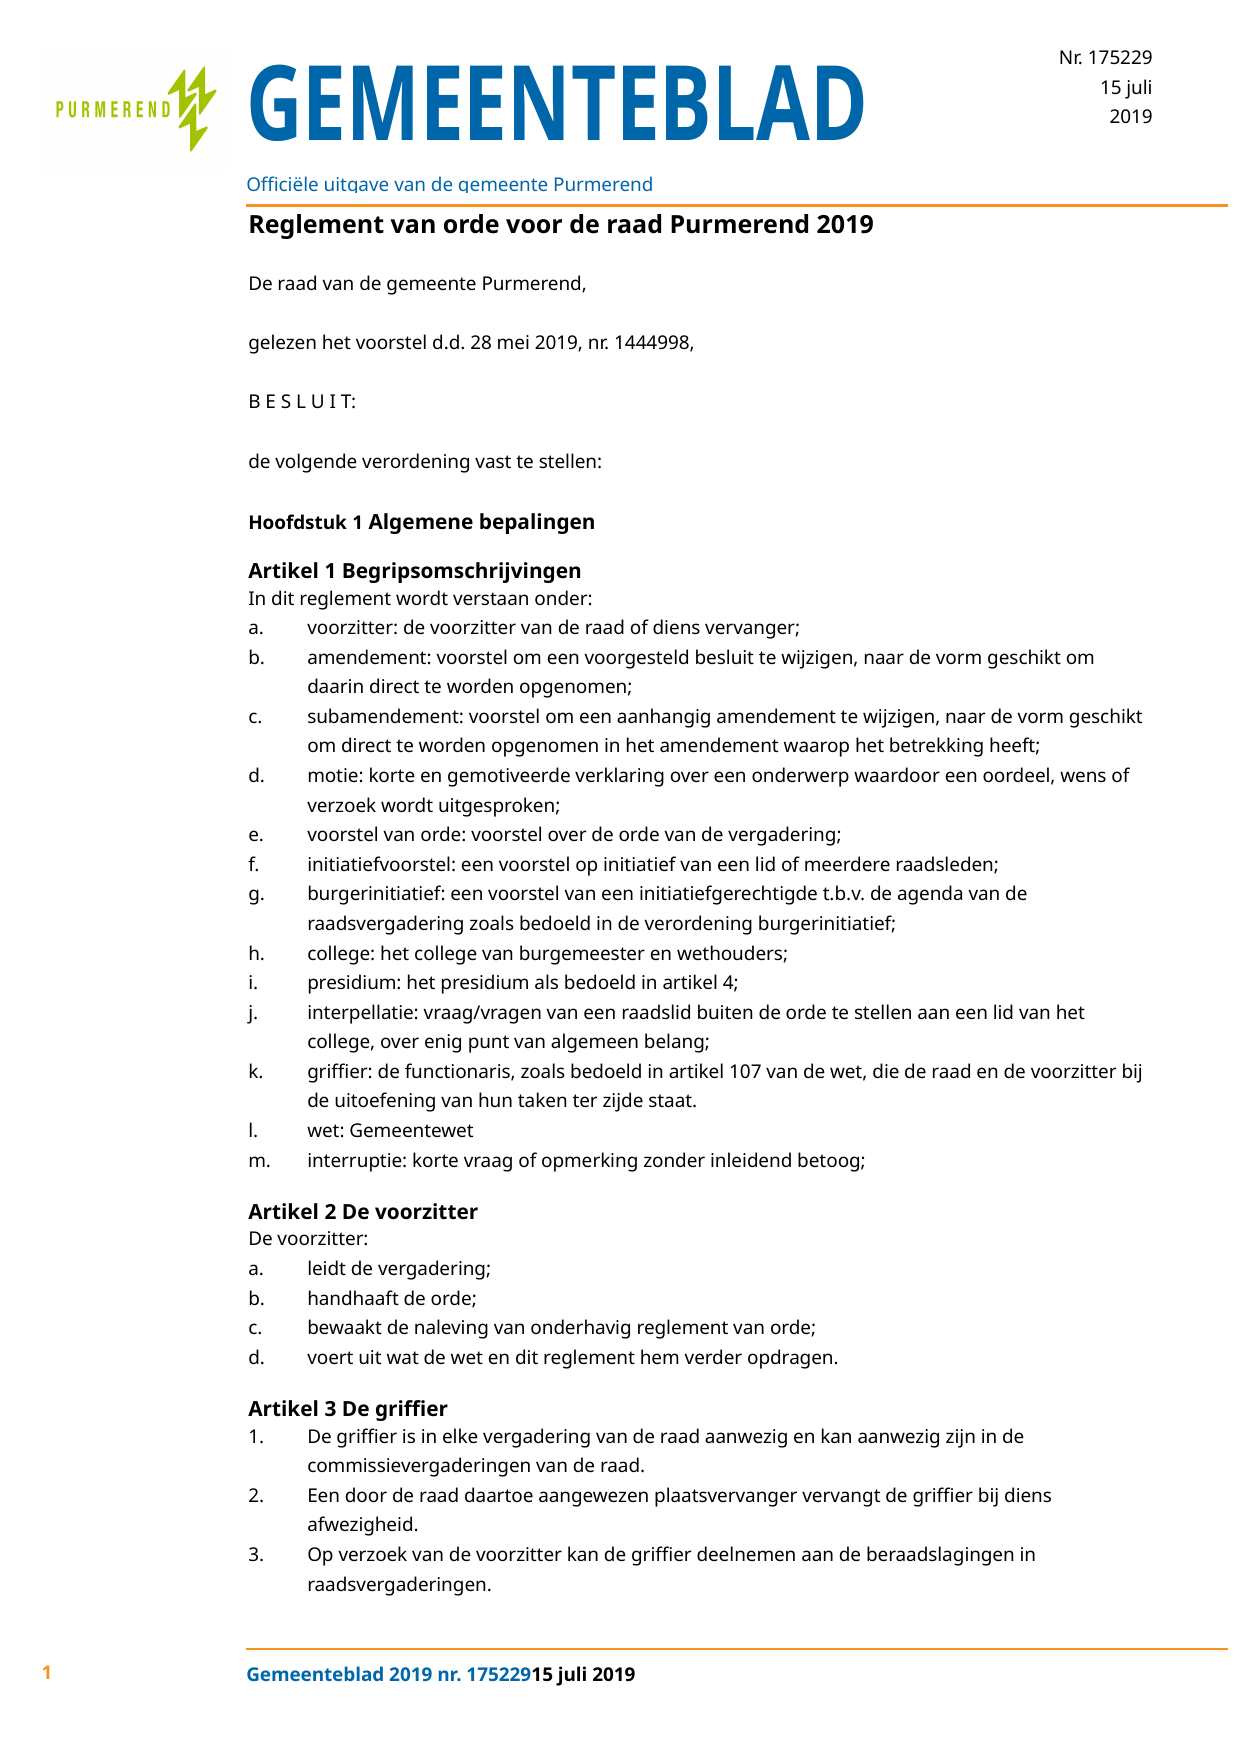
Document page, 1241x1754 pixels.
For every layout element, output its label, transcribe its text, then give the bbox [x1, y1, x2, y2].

list amendement: voorstel om een voorgesteld besluit te wijzigen, naar de vorm geschikt om daarin direct te worden opgenomen; [248, 644, 1152, 699]
list De griffier is in elke vergadering van de raad aanwezig en kan aanwezig zijn in de commissievergaderingen van de raad. [248, 1423, 1152, 1478]
list college: het college van burgemeester en wethouders; [248, 940, 1152, 965]
list burgerinitiatief: een voorstel van een initiatiefgerechtigde t.b.v. de agenda van de raadsvergadering zoals bedoeld in de verordening burgerinitiatief; [248, 881, 1152, 936]
list handhaaft de orde; [248, 1285, 1152, 1311]
list motie: korte en gemotiveerde verklaring over een onderwerp waardoor een oordeel, wens of verzoek wordt uitgesproken; [248, 762, 1152, 817]
list leidt de vergadering; [248, 1255, 1152, 1281]
text In dit reglement wordt verstaan onder: [248, 585, 1152, 610]
text Reglement van orde voor de raad Purmerend 2019 [248, 207, 1152, 241]
text Artikel 3 De griffier [248, 1394, 1152, 1423]
list griffier: de functionaris, zoals bedoeld in artikel 107 van de wet, die de raad en de voorzitter bij de uitoefening van hun taken ter zijde staat. [248, 1058, 1152, 1113]
list presidium: het presidium als bedoeld in artikel 4; [248, 969, 1152, 995]
text gelezen het voorstel d.d. 28 mei 2019, nr. 1444998, [248, 329, 1152, 355]
picture [41, 47, 231, 172]
list wet: Gemeentewet [248, 1117, 1152, 1143]
text Artikel 1 Begripsomschrijvingen [248, 556, 1152, 585]
list interruptie: korte vraag of opmerking zonder inleidend betoog; [248, 1147, 1152, 1172]
list subamendement: voorstel om een aanhangig amendement te wijzigen, naar de vorm geschikt om direct te worden opgenomen in het amendement waarop het betrekking heeft; [248, 703, 1152, 758]
list bewaakt de naleving van onderhavig reglement van orde; [248, 1314, 1152, 1340]
list voorzitter: de voorzitter van de raad of diens vervanger; [248, 614, 1152, 640]
text Artikel 2 De voorzitter [248, 1197, 1152, 1226]
list voorstel van orde: voorstel over de orde van de vergadering; [248, 821, 1152, 847]
text Hoofdstuk 1 Algemene bepalingen [248, 507, 1152, 535]
list Een door de raad daartoe aangewezen plaatsvervanger vervangt de griffier bij diens afwezigheid. [248, 1482, 1152, 1537]
list interpellatie: vraag/vragen van een raadslid buiten de orde te stellen aan een lid van het college, over enig punt van algemeen belang; [248, 999, 1152, 1054]
list voert uit wat de wet en dit reglement hem verder opdragen. [248, 1344, 1152, 1370]
text de volgende verordening vast te stellen: [248, 448, 1152, 473]
text De voorzitter: [248, 1226, 1152, 1251]
text De raad van de gemeente Purmerend, [248, 270, 1152, 296]
list initiatiefvoorstel: een voorstel op initiatief van een lid of meerdere raadsleden; [248, 851, 1152, 877]
text B E S L U I T: [248, 389, 1152, 414]
list Op verzoek van de voorzitter kan de griffier deelnemen aan de beraadslagingen in raadsvergaderingen. [248, 1541, 1152, 1596]
